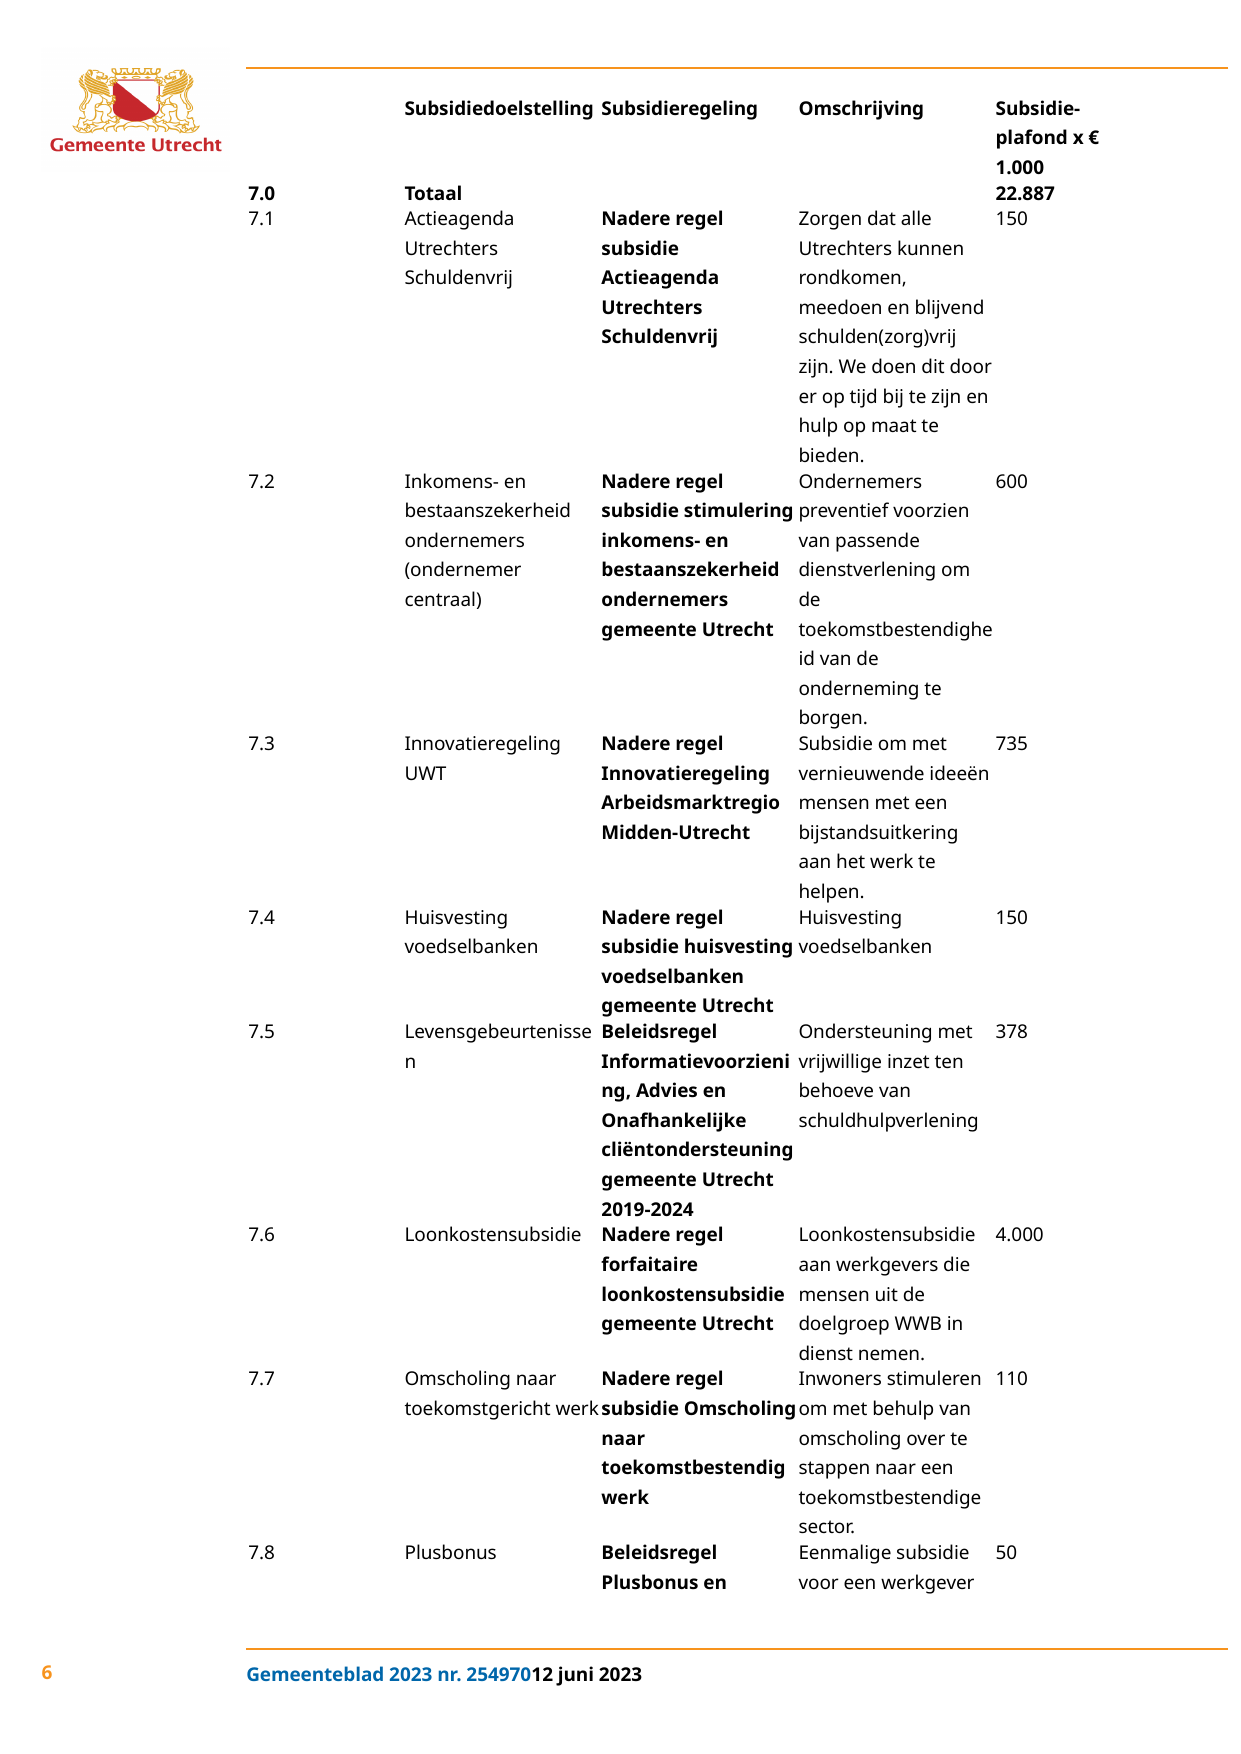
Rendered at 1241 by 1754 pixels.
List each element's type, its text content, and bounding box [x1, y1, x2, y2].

table_cell Nadere regel subsidie huisvesting voedselbanken gemeente Utrecht [601, 904, 798, 1018]
table_cell 7.0 [248, 180, 404, 205]
table_cell Loonkostensubsidie [404, 1222, 601, 1366]
table_cell Innovatieregeling UWT [404, 730, 601, 904]
table_cell Plusbonus [404, 1539, 601, 1594]
table_cell Ondersteuning met vrijwillige inzet ten behoeve van schuldhulpverlening [798, 1018, 995, 1222]
table_cell 7.7 [248, 1366, 404, 1539]
table_cell Totaal [404, 180, 601, 205]
table_cell 4.000 [995, 1222, 1152, 1366]
table_cell 735 [995, 730, 1152, 904]
table_cell Nadere regel subsidie Actieagenda Utrechters Schuldenvrij [601, 205, 798, 468]
table_cell 150 [995, 904, 1152, 1018]
table_cell 7.5 [248, 1018, 404, 1222]
table_cell 7.1 [248, 205, 404, 468]
table_cell Beleidsregel Informatievoorziening, Advies en Onafhankelijke cliëntondersteuning gemeente Utrecht 2019-2024 [601, 1018, 798, 1222]
table_cell 7.2 [248, 468, 404, 730]
table_cell 378 [995, 1018, 1152, 1222]
table_header Subsidieregeling [601, 95, 798, 180]
table_cell Inkomens- en bestaanszekerheid ondernemers (ondernemer centraal) [404, 468, 601, 730]
table_cell Zorgen dat alle Utrechters kunnen rondkomen, meedoen en blijvend schulden(zorg)vrij zijn. We doen dit door er op tijd bij te zijn en hulp op maat te bieden. [798, 205, 995, 468]
table_header [248, 95, 404, 180]
table_cell [601, 180, 798, 205]
table_cell 22.887 [995, 180, 1152, 205]
table_cell Inwoners stimuleren om met behulp van omscholing over te stappen naar een toekomstbestendige sector. [798, 1366, 995, 1539]
table_cell Nadere regel subsidie Omscholing naar toekomstbestendig werk [601, 1366, 798, 1539]
table_cell 7.3 [248, 730, 404, 904]
table_cell Loonkostensubsidie aan werkgevers die mensen uit de doelgroep WWB in dienst nemen. [798, 1222, 995, 1366]
table_header Subsidiedoelstelling [404, 95, 601, 180]
table_cell Actieagenda Utrechters Schuldenvrij [404, 205, 601, 468]
picture [41, 47, 231, 172]
table_cell Omscholing naar toekomstgericht werk [404, 1366, 601, 1539]
table_cell Ondernemers preventief voorzien van passende dienstverlening om de toekomstbestendigheid van de onderneming te borgen. [798, 468, 995, 730]
table_cell [798, 180, 995, 205]
table_cell Huisvesting voedselbanken [798, 904, 995, 1018]
table_cell 50 [995, 1539, 1152, 1594]
table_cell Eenmalige subsidie voor een werkgever [798, 1539, 995, 1594]
table_cell Nadere regel Innovatieregeling Arbeidsmarktregio Midden-Utrecht [601, 730, 798, 904]
table_cell Beleidsregel Plusbonus en [601, 1539, 798, 1594]
table_header Omschrijving [798, 95, 995, 180]
table_cell Huisvesting voedselbanken [404, 904, 601, 1018]
table_cell 7.6 [248, 1222, 404, 1366]
table_cell 150 [995, 205, 1152, 468]
table_header Subsidie- plafond x € 1.000 [995, 95, 1152, 180]
table_cell 7.4 [248, 904, 404, 1018]
table_cell 600 [995, 468, 1152, 730]
table_cell Nadere regel forfaitaire loonkostensubsidie gemeente Utrecht [601, 1222, 798, 1366]
table_cell 110 [995, 1366, 1152, 1539]
table_cell Nadere regel subsidie stimulering inkomens- en bestaanszekerheid ondernemers gemeente Utrecht [601, 468, 798, 730]
table_cell 7.8 [248, 1539, 404, 1594]
table_cell Levensgebeurtenissen [404, 1018, 601, 1222]
table_cell Subsidie om met vernieuwende ideeën mensen met een bijstandsuitkering aan het werk te helpen. [798, 730, 995, 904]
